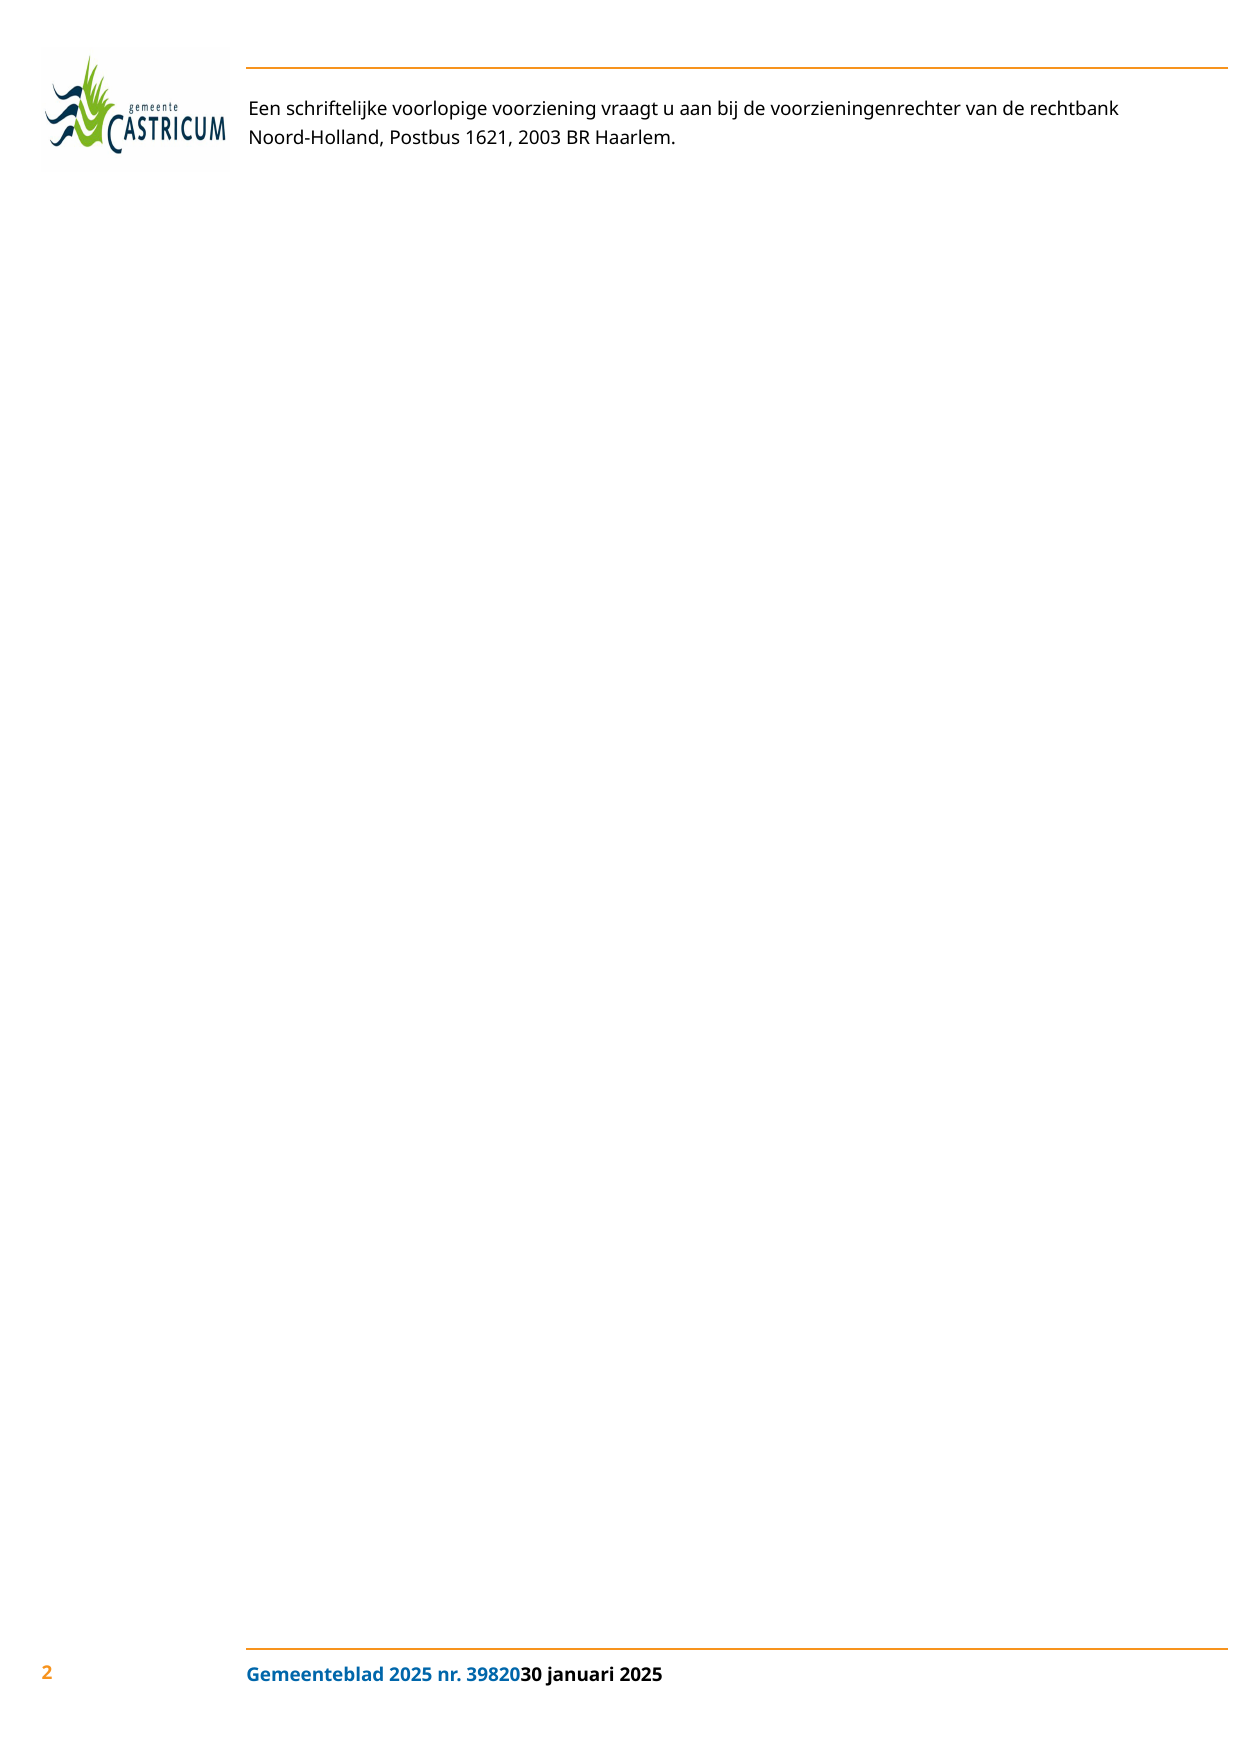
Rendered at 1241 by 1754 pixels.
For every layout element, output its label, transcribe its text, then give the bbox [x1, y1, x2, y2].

picture [41, 47, 231, 172]
text Een schriftelijke voorlopige voorziening vraagt u aan bij de voorzieningenrechter van de rechtbank Noord-Holland, Postbus 1621, 2003 BR Haarlem. [248, 95, 1152, 150]
